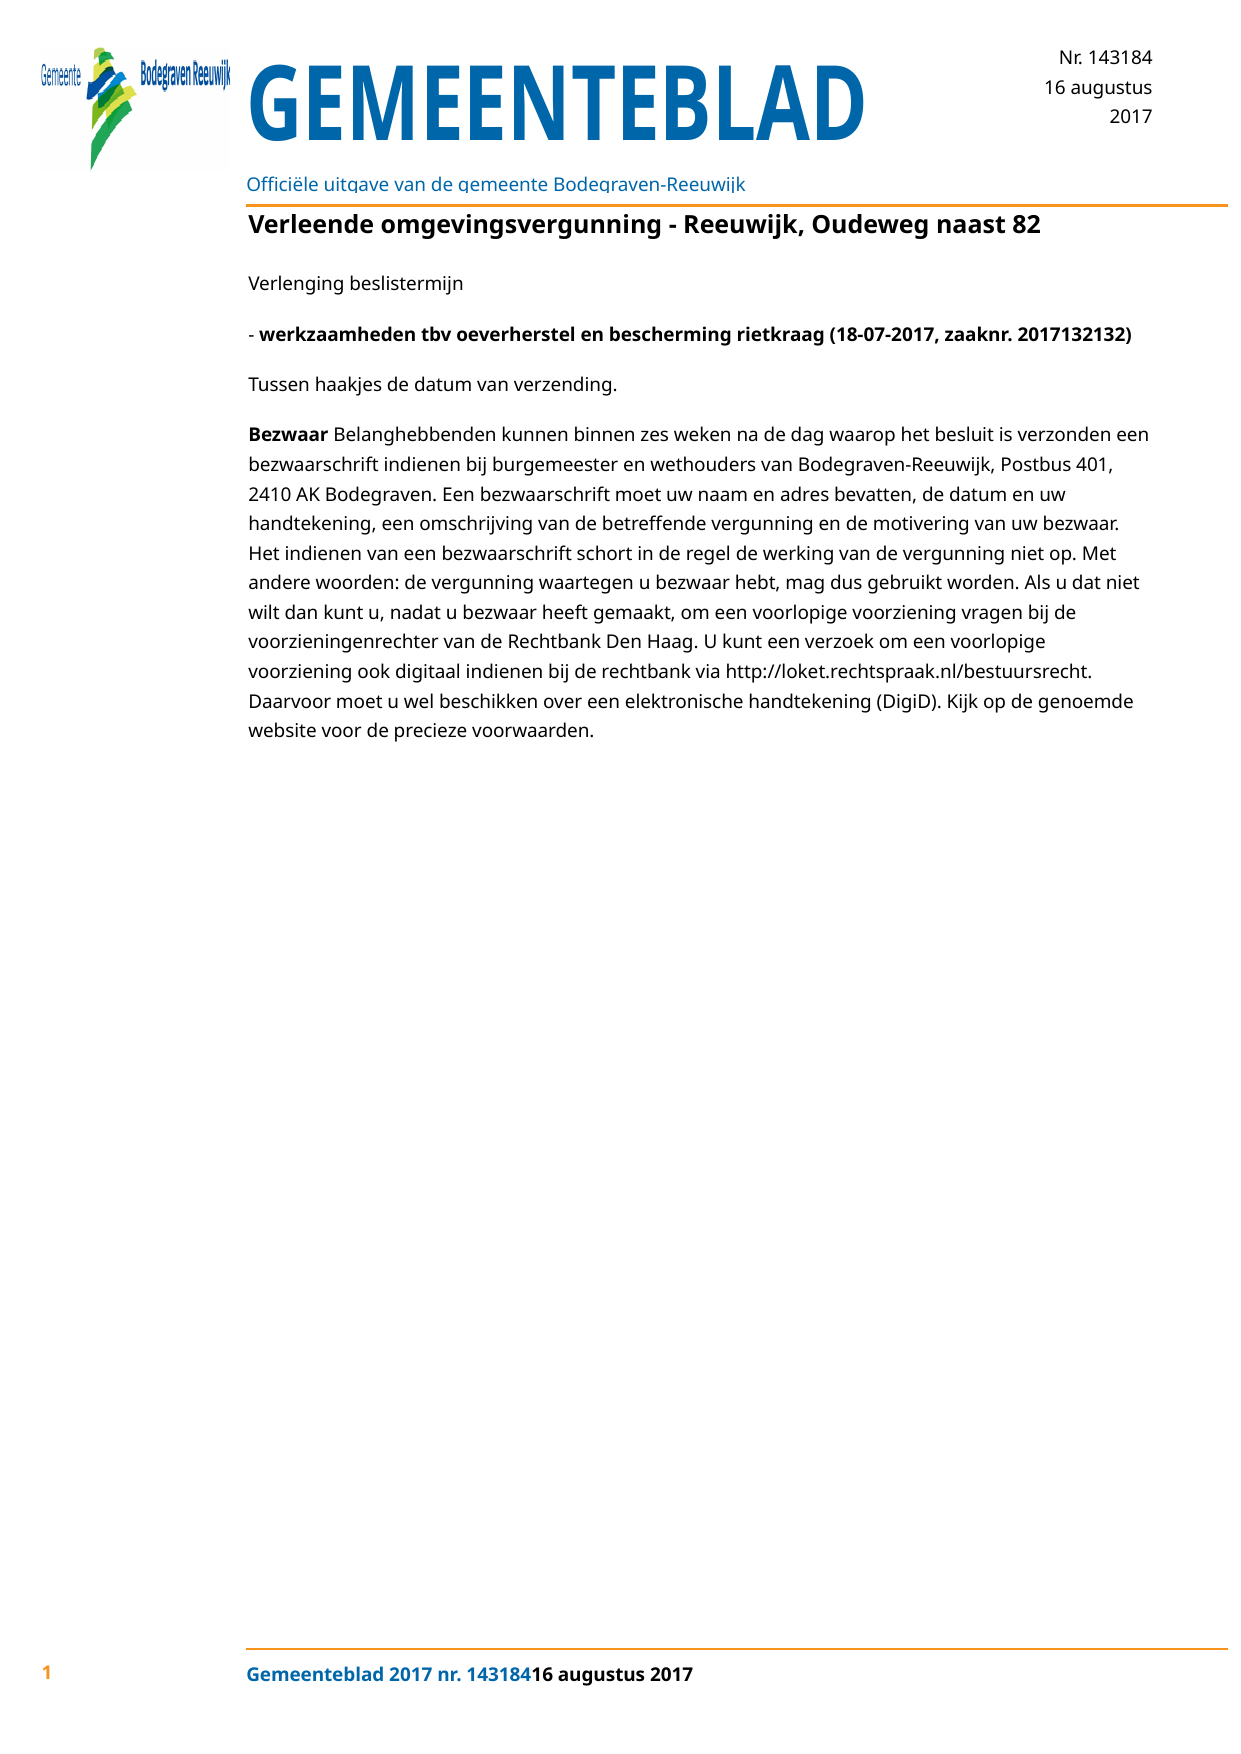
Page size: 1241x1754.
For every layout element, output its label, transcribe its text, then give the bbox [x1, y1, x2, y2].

text Bezwaar Belanghebbenden kunnen binnen zes weken na de dag waarop het besluit is verzonden een bezwaarschrift indienen bij burgemeester en wethouders van Bodegraven-Reeuwijk, Postbus 401, 2410 AK Bodegraven. Een bezwaarschrift moet uw naam en adres bevatten, de datum en uw handtekening, een omschrijving van de betreffende vergunning en de motivering van uw bezwaar. Het indienen van een bezwaarschrift schort in de regel de werking van de vergunning niet op. Met andere woorden: de vergunning waartegen u bezwaar hebt, mag dus gebruikt worden. Als u dat niet wilt dan kunt u, nadat u bezwaar heeft gemaakt, om een voorlopige voorziening vragen bij de voorzieningenrechter van de Rechtbank Den Haag. U kunt een verzoek om een voorlopige voorziening ook digitaal indienen bij de rechtbank via http://loket.rechtspraak.nl/bestuursrecht. Daarvoor moet u wel beschikken over een elektronische handtekening (DigiD). Kijk op de genoemde website voor de precieze voorwaarden. [248, 422, 1152, 743]
text Tussen haakjes de datum van verzending. [248, 371, 1152, 397]
text Verlenging beslistermijn [248, 270, 1152, 296]
picture [41, 47, 231, 172]
text Verleende omgevingsvergunning - Reeuwijk, Oudeweg naast 82 [248, 207, 1152, 241]
text - werkzaamheden tbv oeverherstel en bescherming rietkraag (18-07-2017, zaaknr. 2017132132) [248, 321, 1152, 346]
